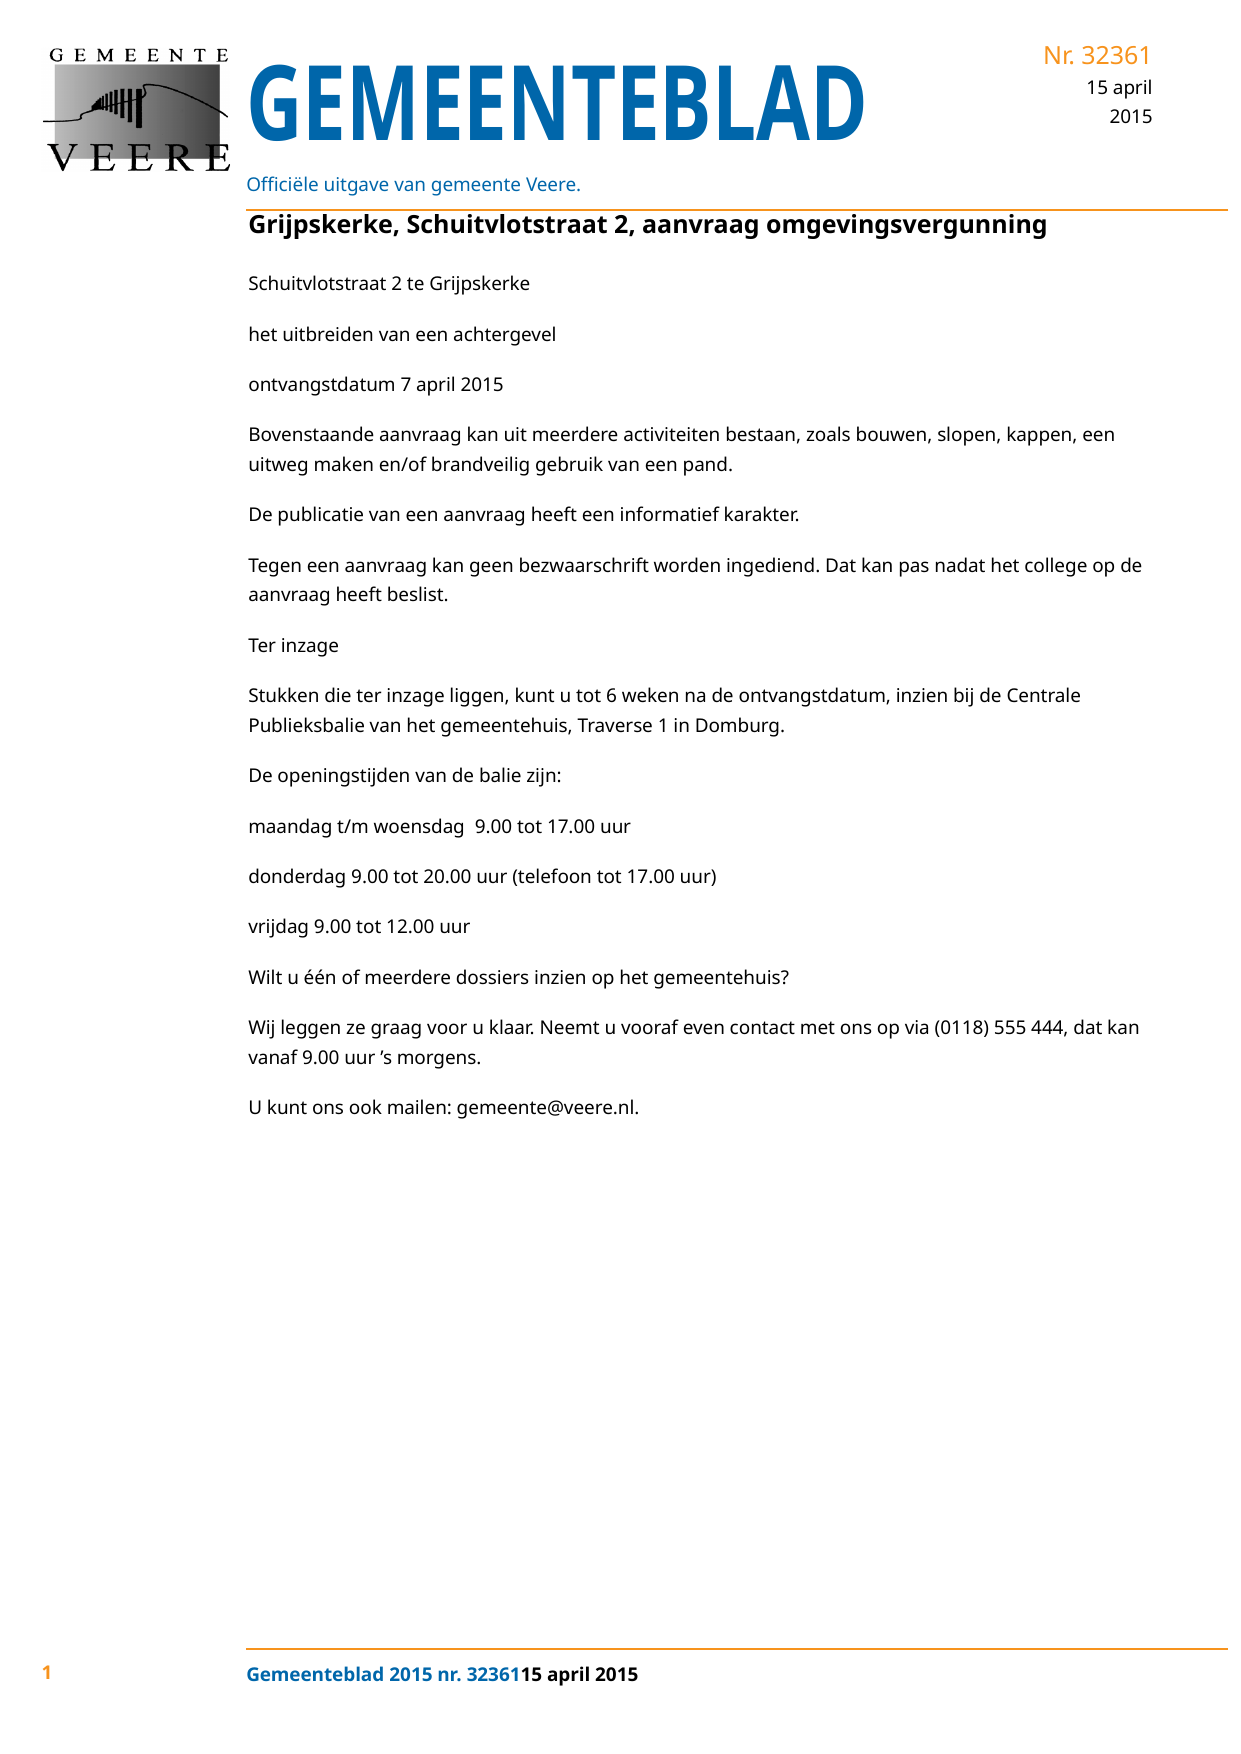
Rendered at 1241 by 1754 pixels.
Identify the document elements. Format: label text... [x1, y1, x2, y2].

text maandag t/m woensdag 9.00 tot 17.00 uur [248, 813, 1152, 838]
text Grijpskerke, Schuitvlotstraat 2, aanvraag omgevingsvergunning [248, 211, 1152, 241]
text Stukken die ter inzage liggen, kunt u tot 6 weken na de ontvangstdatum, inzien bij de Centrale Publieksbalie van het gemeentehuis, Traverse 1 in Domburg. [248, 682, 1152, 738]
text Tegen een aanvraag kan geen bezwaarschrift worden ingediend. Dat kan pas nadat het college op de aanvraag heeft beslist. [248, 552, 1152, 607]
text Ter inzage [248, 632, 1152, 658]
text ontvangstdatum 7 april 2015 [248, 371, 1152, 397]
text Wilt u één of meerdere dossiers inzien op het gemeentehuis? [248, 964, 1152, 990]
text De publicatie van een aanvraag heeft een informatief karakter. [248, 502, 1152, 527]
text het uitbreiden van een achtergevel [248, 321, 1152, 346]
text Schuitvlotstraat 2 te Grijpskerke [248, 270, 1152, 296]
text De openingstijden van de balie zijn: [248, 762, 1152, 788]
text vrijdag 9.00 tot 12.00 uur [248, 914, 1152, 939]
picture [41, 47, 231, 172]
text Wij leggen ze graag voor u klaar. Neemt u vooraf even contact met ons op via (0118) 555 444, dat kan vanaf 9.00 uur ’s morgens. [248, 1014, 1152, 1070]
text Bovenstaande aanvraag kan uit meerdere activiteiten bestaan, zoals bouwen, slopen, kappen, een uitweg maken en/of brandveilig gebruik van een pand. [248, 422, 1152, 477]
text donderdag 9.00 tot 20.00 uur (telefoon tot 17.00 uur) [248, 863, 1152, 889]
text U kunt ons ook mailen: gemeente@veere.nl. [248, 1094, 1152, 1120]
